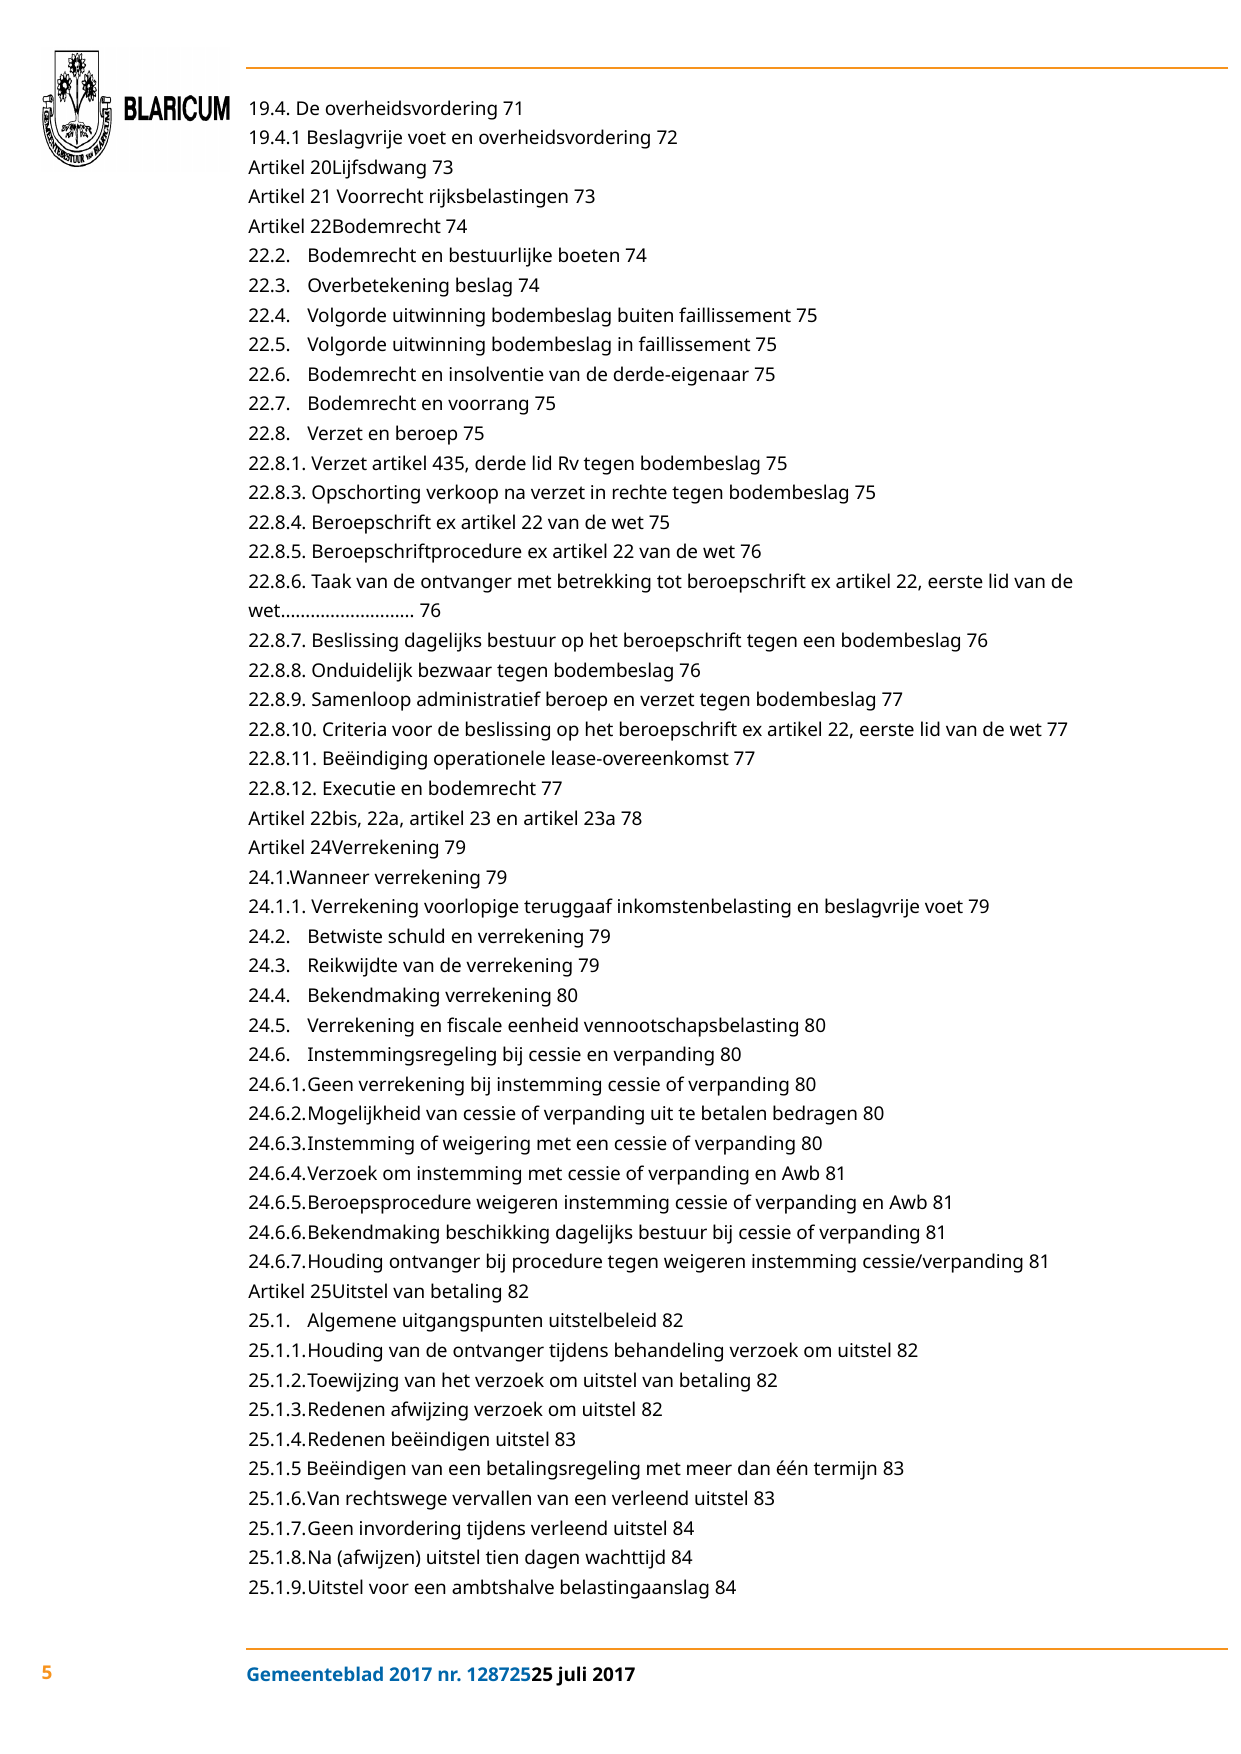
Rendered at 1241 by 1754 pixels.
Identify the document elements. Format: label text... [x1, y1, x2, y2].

list Overbetekening beslag 74 [248, 272, 1152, 298]
text 22.8.1. Verzet artikel 435, derde lid Rv tegen bodembeslag 75 [248, 450, 1152, 476]
text 22.8.7. Beslissing dagelijks bestuur op het beroepschrift tegen een bodembeslag 76 [248, 627, 1152, 653]
list Beroepsprocedure weigeren instemming cessie of verpanding en Awb 81 [248, 1189, 1152, 1215]
list Instemming of weigering met een cessie of verpanding 80 [248, 1130, 1152, 1156]
list Verzet en beroep 75 [248, 420, 1152, 446]
picture [41, 47, 231, 172]
list Bekendmaking beschikking dagelijks bestuur bij cessie of verpanding 81 [248, 1219, 1152, 1245]
list Volgorde uitwinning bodembeslag buiten faillissement 75 [248, 302, 1152, 328]
list Houding van de ontvanger tijdens behandeling verzoek om uitstel 82 [248, 1337, 1152, 1363]
text 24.1.Wanneer verrekening 79 [248, 864, 1152, 890]
list Redenen beëindigen uitstel 83 [248, 1426, 1152, 1452]
text 22.8.8. Onduidelijk bezwaar tegen bodembeslag 76 [248, 657, 1152, 683]
text 24.1.1. Verrekening voorlopige teruggaaf inkomstenbelasting en beslagvrije voet 79 [248, 893, 1152, 919]
list Bodemrecht en insolventie van de derde-eigenaar 75 [248, 361, 1152, 387]
list Algemene uitgangspunten uitstelbeleid 82 [248, 1308, 1152, 1333]
list Bekendmaking verrekening 80 [248, 982, 1152, 1008]
list Bodemrecht en bestuurlijke boeten 74 [248, 243, 1152, 268]
text 19.4. De overheidsvordering 71 [248, 95, 1152, 121]
text Artikel 20Lijfsdwang 73 [248, 154, 1152, 180]
list Houding ontvanger bij procedure tegen weigeren instemming cessie/verpanding 81 [248, 1248, 1152, 1274]
text Artikel 21 Voorrecht rijksbelastingen 73 [248, 183, 1152, 209]
text 25.1.5 Beëindigen van een betalingsregeling met meer dan één termijn 83 [248, 1456, 1152, 1481]
list Mogelijkheid van cessie of verpanding uit te betalen bedragen 80 [248, 1101, 1152, 1126]
text 22.8.9. Samenloop administratief beroep en verzet tegen bodembeslag 77 [248, 686, 1152, 712]
list Bodemrecht en voorrang 75 [248, 391, 1152, 416]
text 22.8.6. Taak van de ontvanger met betrekking tot beroepschrift ex artikel 22, eerste lid van de wet……………………… 76 [248, 568, 1152, 623]
list Geen invordering tijdens verleend uitstel 84 [248, 1515, 1152, 1541]
text Artikel 24Verrekening 79 [248, 834, 1152, 860]
text Artikel 22Bodemrecht 74 [248, 213, 1152, 239]
text 22.8.12. Executie en bodemrecht 77 [248, 775, 1152, 801]
list Verzoek om instemming met cessie of verpanding en Awb 81 [248, 1160, 1152, 1186]
list Na (afwijzen) uitstel tien dagen wachttijd 84 [248, 1544, 1152, 1570]
text 22.8.10. Criteria voor de beslissing op het beroepschrift ex artikel 22, eerste lid van de wet 77 [248, 716, 1152, 742]
list Reikwijdte van de verrekening 79 [248, 953, 1152, 978]
text Artikel 25Uitstel van betaling 82 [248, 1278, 1152, 1304]
text 19.4.1 Beslagvrije voet en overheidsvordering 72 [248, 124, 1152, 150]
list Toewijzing van het verzoek om uitstel van betaling 82 [248, 1367, 1152, 1393]
list Redenen afwijzing verzoek om uitstel 82 [248, 1396, 1152, 1422]
text 22.8.4. Beroepschrift ex artikel 22 van de wet 75 [248, 509, 1152, 535]
list Geen verrekening bij instemming cessie of verpanding 80 [248, 1071, 1152, 1097]
text Artikel 22bis, 22a, artikel 23 en artikel 23a 78 [248, 805, 1152, 831]
text 22.8.3. Opschorting verkoop na verzet in rechte tegen bodembeslag 75 [248, 479, 1152, 505]
list Betwiste schuld en verrekening 79 [248, 923, 1152, 949]
list Instemmingsregeling bij cessie en verpanding 80 [248, 1041, 1152, 1067]
list Volgorde uitwinning bodembeslag in faillissement 75 [248, 331, 1152, 357]
list Van rechtswege vervallen van een verleend uitstel 83 [248, 1485, 1152, 1511]
list Verrekening en fiscale eenheid vennootschapsbelasting 80 [248, 1012, 1152, 1038]
text 22.8.5. Beroepschriftprocedure ex artikel 22 van de wet 76 [248, 538, 1152, 564]
text 22.8.11. Beëindiging operationele lease-overeenkomst 77 [248, 746, 1152, 771]
list Uitstel voor een ambtshalve belastingaanslag 84 [248, 1574, 1152, 1600]
